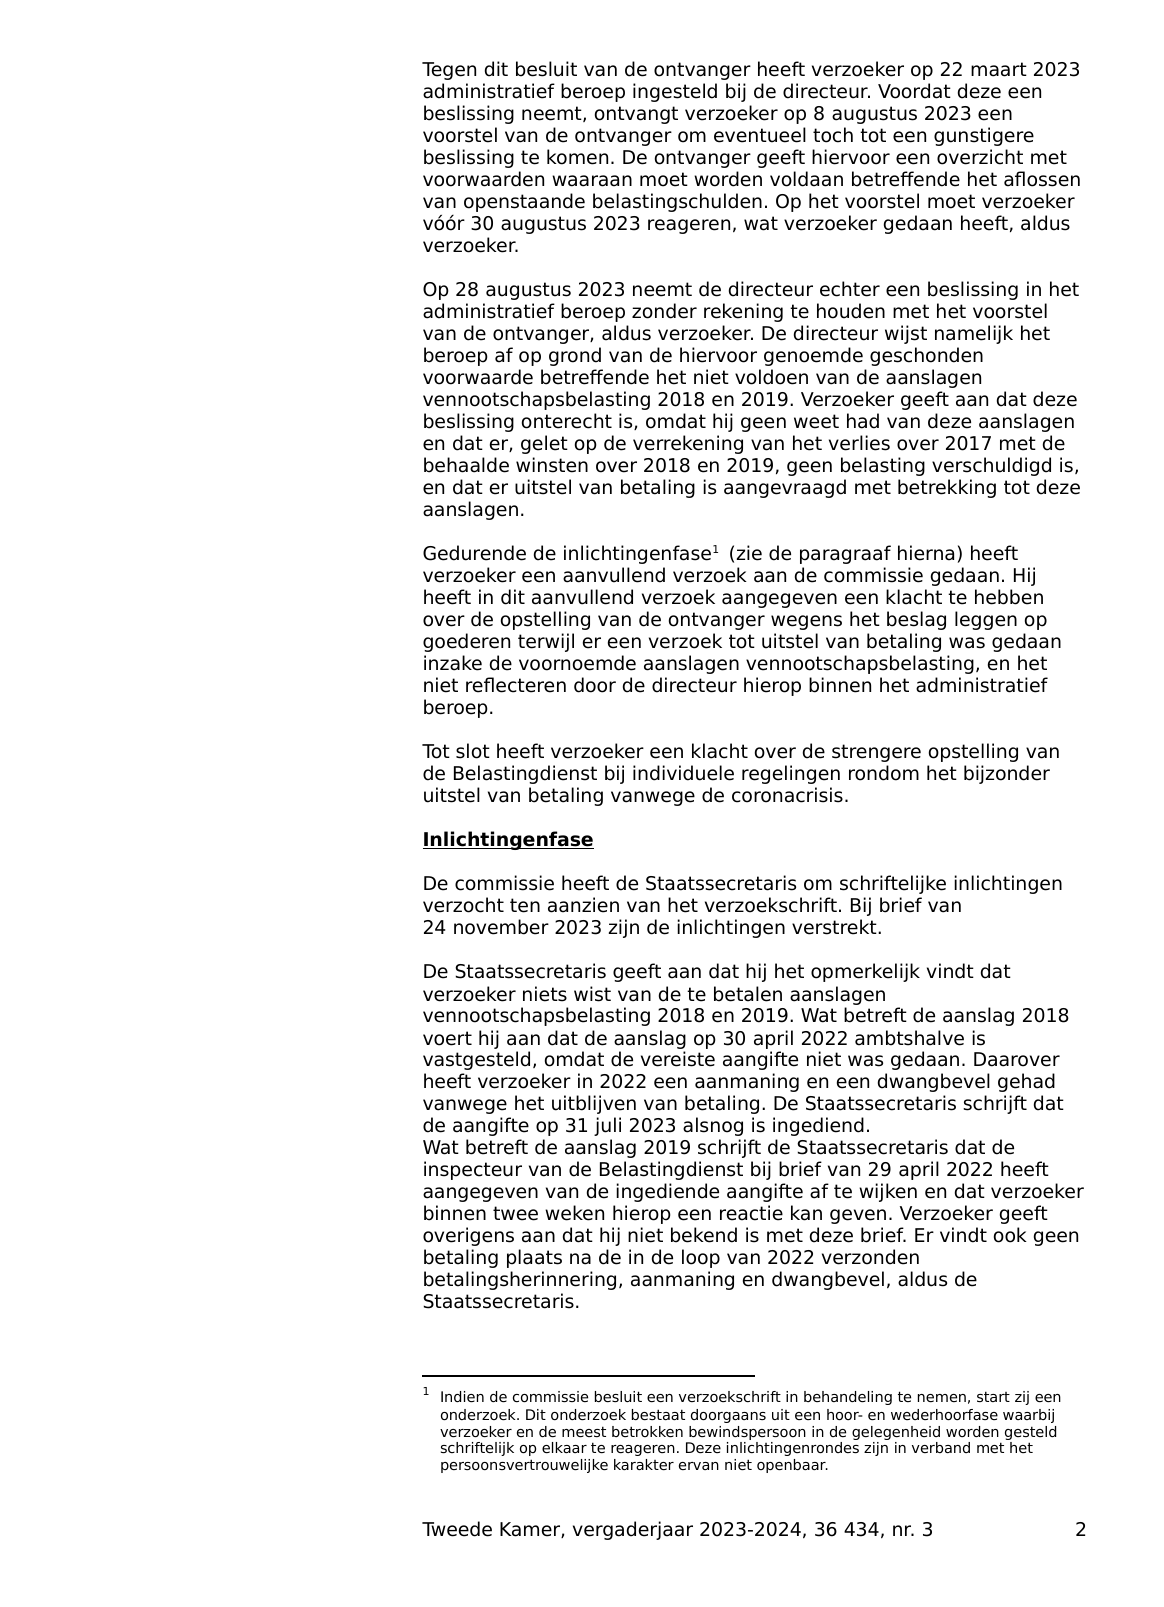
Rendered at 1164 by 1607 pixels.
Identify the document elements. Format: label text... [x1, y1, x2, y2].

text Tot slot heeft verzoeker een klacht over de strengere opstelling van de Belastingdienst bij individuele regelingen rondom het bijzonder uitstel van betaling vanwege de coronacrisis. [422, 741, 1087, 807]
text Tegen dit besluit van de ontvanger heeft verzoeker op 22 maart 2023 administratief beroep ingesteld bij de directeur. Voordat deze een beslissing neemt, ontvangt verzoeker op 8 augustus 2023 een voorstel van de ontvanger om eventueel toch tot een gunstigere beslissing te komen. De ontvanger geeft hiervoor een overzicht met voorwaarden waaraan moet worden voldaan betreffende het aflossen van openstaande belastingschulden. Op het voorstel moet verzoeker vóór 30 augustus 2023 reageren, wat verzoeker gedaan heeft, aldus verzoeker. [422, 59, 1087, 257]
text Indien de commissie besluit een verzoekschrift in behandeling te nemen, start zij een onderzoek. Dit onderzoek bestaat doorgaans uit een hoor- en wederhoorfase waarbij verzoeker en de meest betrokken bewindspersoon in de gelegenheid worden gesteld schriftelijk op elkaar te reageren. Deze inlichtingenrondes zijn in verband met het persoonsvertrouwelijke karakter ervan niet openbaar. [422, 1385, 1087, 1474]
text Wat betreft de aanslag 2019 schrijft de Staatssecretaris dat de inspecteur van de Belastingdienst bij brief van 29 april 2022 heeft aangegeven van de ingediende aangifte af te wijken en dat verzoeker binnen twee weken hierop een reactie kan geven. Verzoeker geeft overigens aan dat hij niet bekend is met deze brief. Er vindt ook geen betaling plaats na de in de loop van 2022 verzonden betalingsherinnering, aanmaning en dwangbevel, aldus de Staatssecretaris. [422, 1137, 1087, 1313]
text De Staatssecretaris geeft aan dat hij het opmerkelijk vindt dat verzoeker niets wist van de te betalen aanslagen vennootschapsbelasting 2018 en 2019. Wat betreft de aanslag 2018 voert hij aan dat de aanslag op 30 april 2022 ambtshalve is vastgesteld, omdat de vereiste aangifte niet was gedaan. Daarover heeft verzoeker in 2022 een aanmaning en een dwangbevel gehad vanwege het uitblijven van betaling. De Staatssecretaris schrijft dat de aangifte op 31 juli 2023 alsnog is ingediend. [422, 961, 1087, 1137]
text Gedurende de inlichtingenfase (zie de paragraaf hierna) heeft verzoeker een aanvullend verzoek aan de commissie gedaan. Hij heeft in dit aanvullend verzoek aangegeven een klacht te hebben over de opstelling van de ontvanger wegens het beslag leggen op goederen terwijl er een verzoek tot uitstel van betaling was gedaan inzake de voornoemde aanslagen vennootschapsbelasting, en het niet reflecteren door de directeur hierop binnen het administratief beroep. [422, 543, 1087, 719]
subtitle Inlichtingenfase [422, 829, 1087, 851]
text De commissie heeft de Staatssecretaris om schriftelijke inlichtingen verzocht ten aanzien van het verzoekschrift. Bij brief van 24 november 2023 zijn de inlichtingen verstrekt. [422, 873, 1087, 939]
text Op 28 augustus 2023 neemt de directeur echter een beslissing in het administratief beroep zonder rekening te houden met het voorstel van de ontvanger, aldus verzoeker. De directeur wijst namelijk het beroep af op grond van de hiervoor genoemde geschonden voorwaarde betreffende het niet voldoen van de aanslagen vennootschapsbelasting 2018 en 2019. Verzoeker geeft aan dat deze beslissing onterecht is, omdat hij geen weet had van deze aanslagen en dat er, gelet op de verrekening van het verlies over 2017 met de behaalde winsten over 2018 en 2019, geen belasting verschuldigd is, en dat er uitstel van betaling is aangevraagd met betrekking tot deze aanslagen. [422, 279, 1087, 521]
